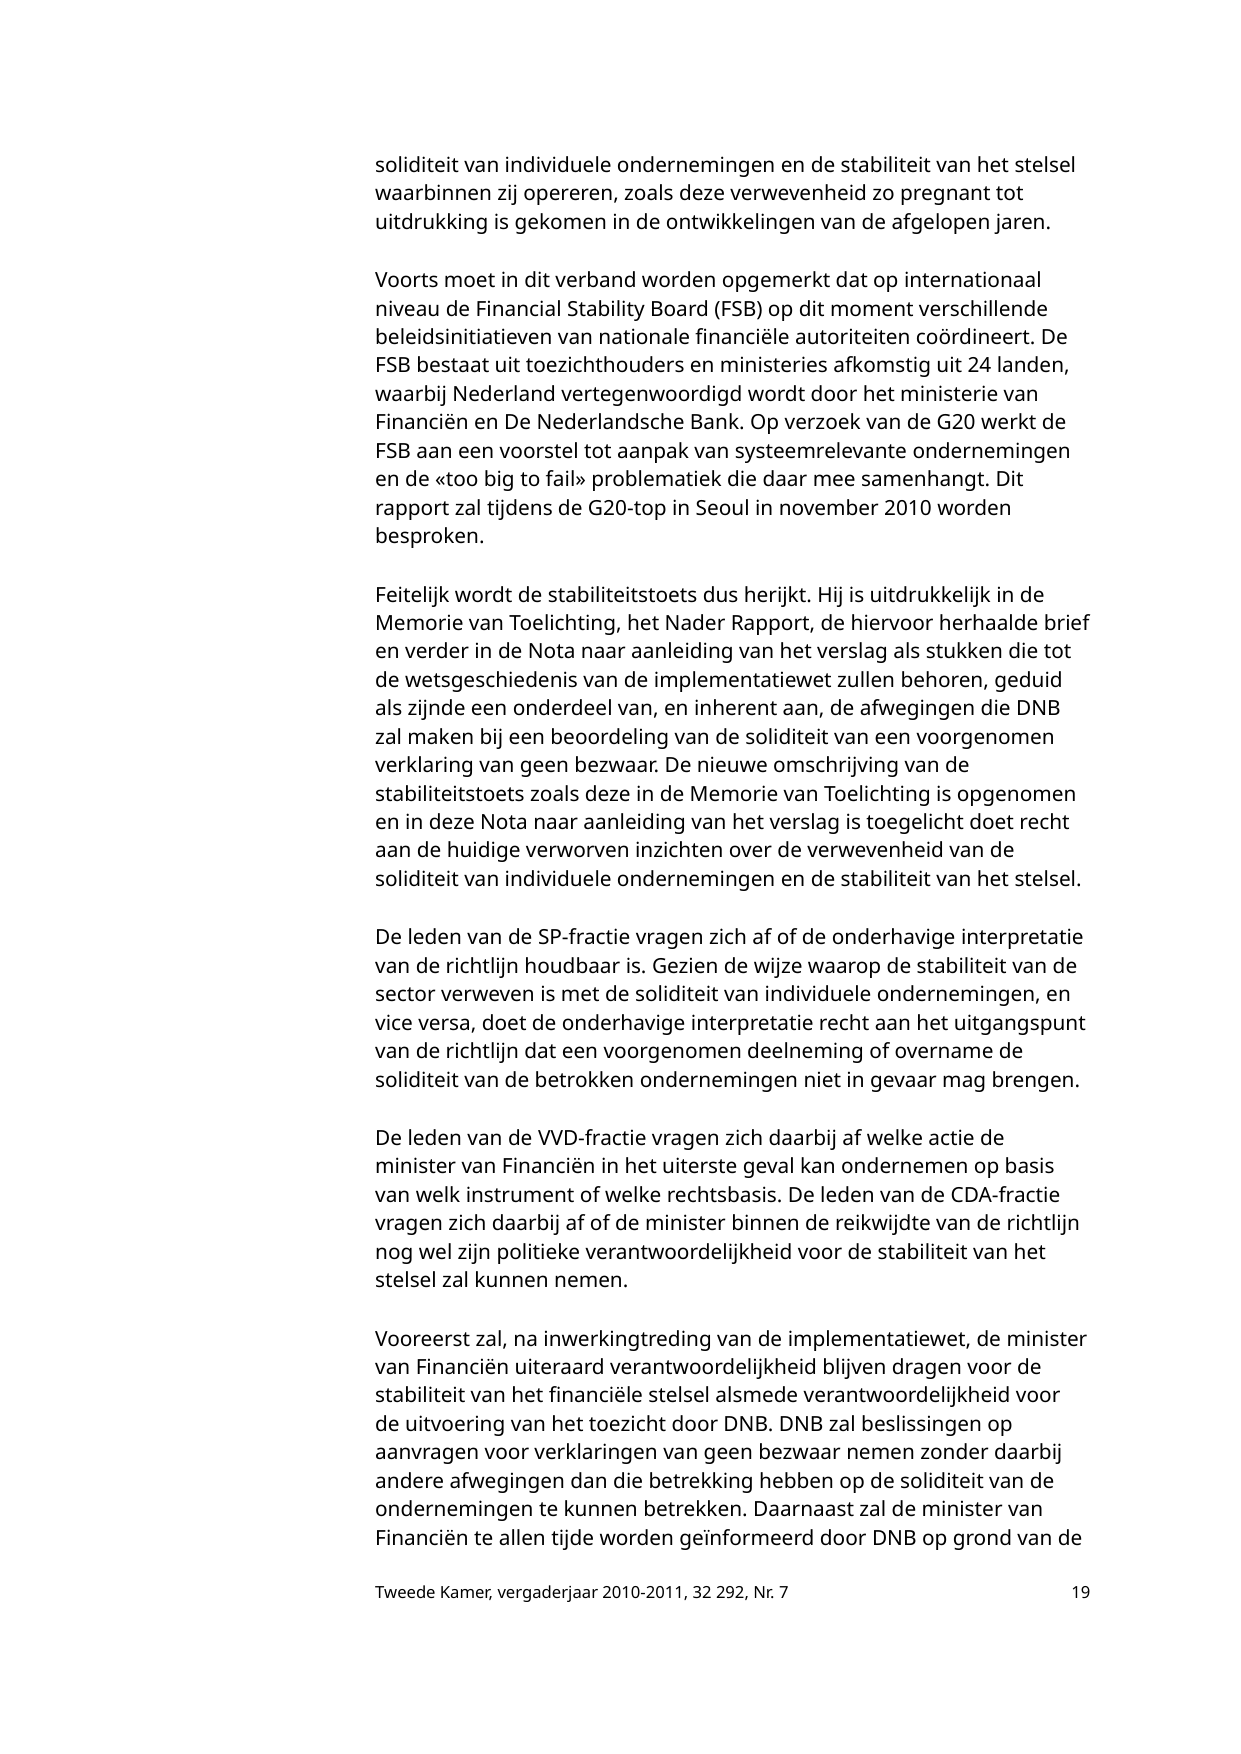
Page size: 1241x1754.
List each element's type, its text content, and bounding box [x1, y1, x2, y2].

text soliditeit van individuele ondernemingen en de stabiliteit van het stelsel waarbinnen zij opereren, zoals deze verwevenheid zo pregnant tot uitdrukking is gekomen in de ontwikkelingen van de afgelopen jaren. [375, 150, 1090, 235]
text Voorts moet in dit verband worden opgemerkt dat op internationaal niveau de Financial Stability Board (FSB) op dit moment verschillende beleidsinitiatieven van nationale financiële autoriteiten coördineert. De FSB bestaat uit toezichthouders en ministeries afkomstig uit 24 landen, waarbij Nederland vertegenwoordigd wordt door het ministerie van Financiën en De Nederlandsche Bank. Op verzoek van de G20 werkt de FSB aan een voorstel tot aanpak van systeemrelevante ondernemingen en de «too big to fail» problematiek die daar mee samenhangt. Dit rapport zal tijdens de G20-top in Seoul in november 2010 worden besproken. [375, 265, 1090, 550]
text Feitelijk wordt de stabiliteitstoets dus herijkt. Hij is uitdrukkelijk in de Memorie van Toelichting, het Nader Rapport, de hiervoor herhaalde brief en verder in de Nota naar aanleiding van het verslag als stukken die tot de wetsgeschiedenis van de implementatiewet zullen behoren, geduid als zijnde een onderdeel van, en inherent aan, de afwegingen die DNB zal maken bij een beoordeling van de soliditeit van een voorgenomen verklaring van geen bezwaar. De nieuwe omschrijving van de stabiliteitstoets zoals deze in de Memorie van Toelichting is opgenomen en in deze Nota naar aanleiding van het verslag is toegelicht doet recht aan de huidige verworven inzichten over de verwevenheid van de soliditeit van individuele ondernemingen en de stabiliteit van het stelsel. [375, 580, 1090, 892]
text Vooreerst zal, na inwerkingtreding van de implementatiewet, de minister van Financiën uiteraard verantwoordelijkheid blijven dragen voor de stabiliteit van het financiële stelsel alsmede verantwoordelijkheid voor de uitvoering van het toezicht door DNB. DNB zal beslissingen op aanvragen voor verklaringen van geen bezwaar nemen zonder daarbij andere afwegingen dan die betrekking hebben op de soliditeit van de ondernemingen te kunnen betrekken. Daarnaast zal de minister van Financiën te allen tijde worden geïnformeerd door DNB op grond van de [375, 1324, 1090, 1551]
text De leden van de VVD-fractie vragen zich daarbij af welke actie de minister van Financiën in het uiterste geval kan ondernemen op basis van welk instrument of welke rechtsbasis. De leden van de CDA-fractie vragen zich daarbij af of de minister binnen de reikwijdte van de richtlijn nog wel zijn politieke verantwoordelijkheid voor de stabiliteit van het stelsel zal kunnen nemen. [375, 1123, 1090, 1294]
text De leden van de SP-fractie vragen zich af of de onderhavige interpretatie van de richtlijn houdbaar is. Gezien de wijze waarop de stabiliteit van de sector verweven is met de soliditeit van individuele ondernemingen, en vice versa, doet de onderhavige interpretatie recht aan het uitgangspunt van de richtlijn dat een voorgenomen deelneming of overname de soliditeit van de betrokken ondernemingen niet in gevaar mag brengen. [375, 922, 1090, 1093]
